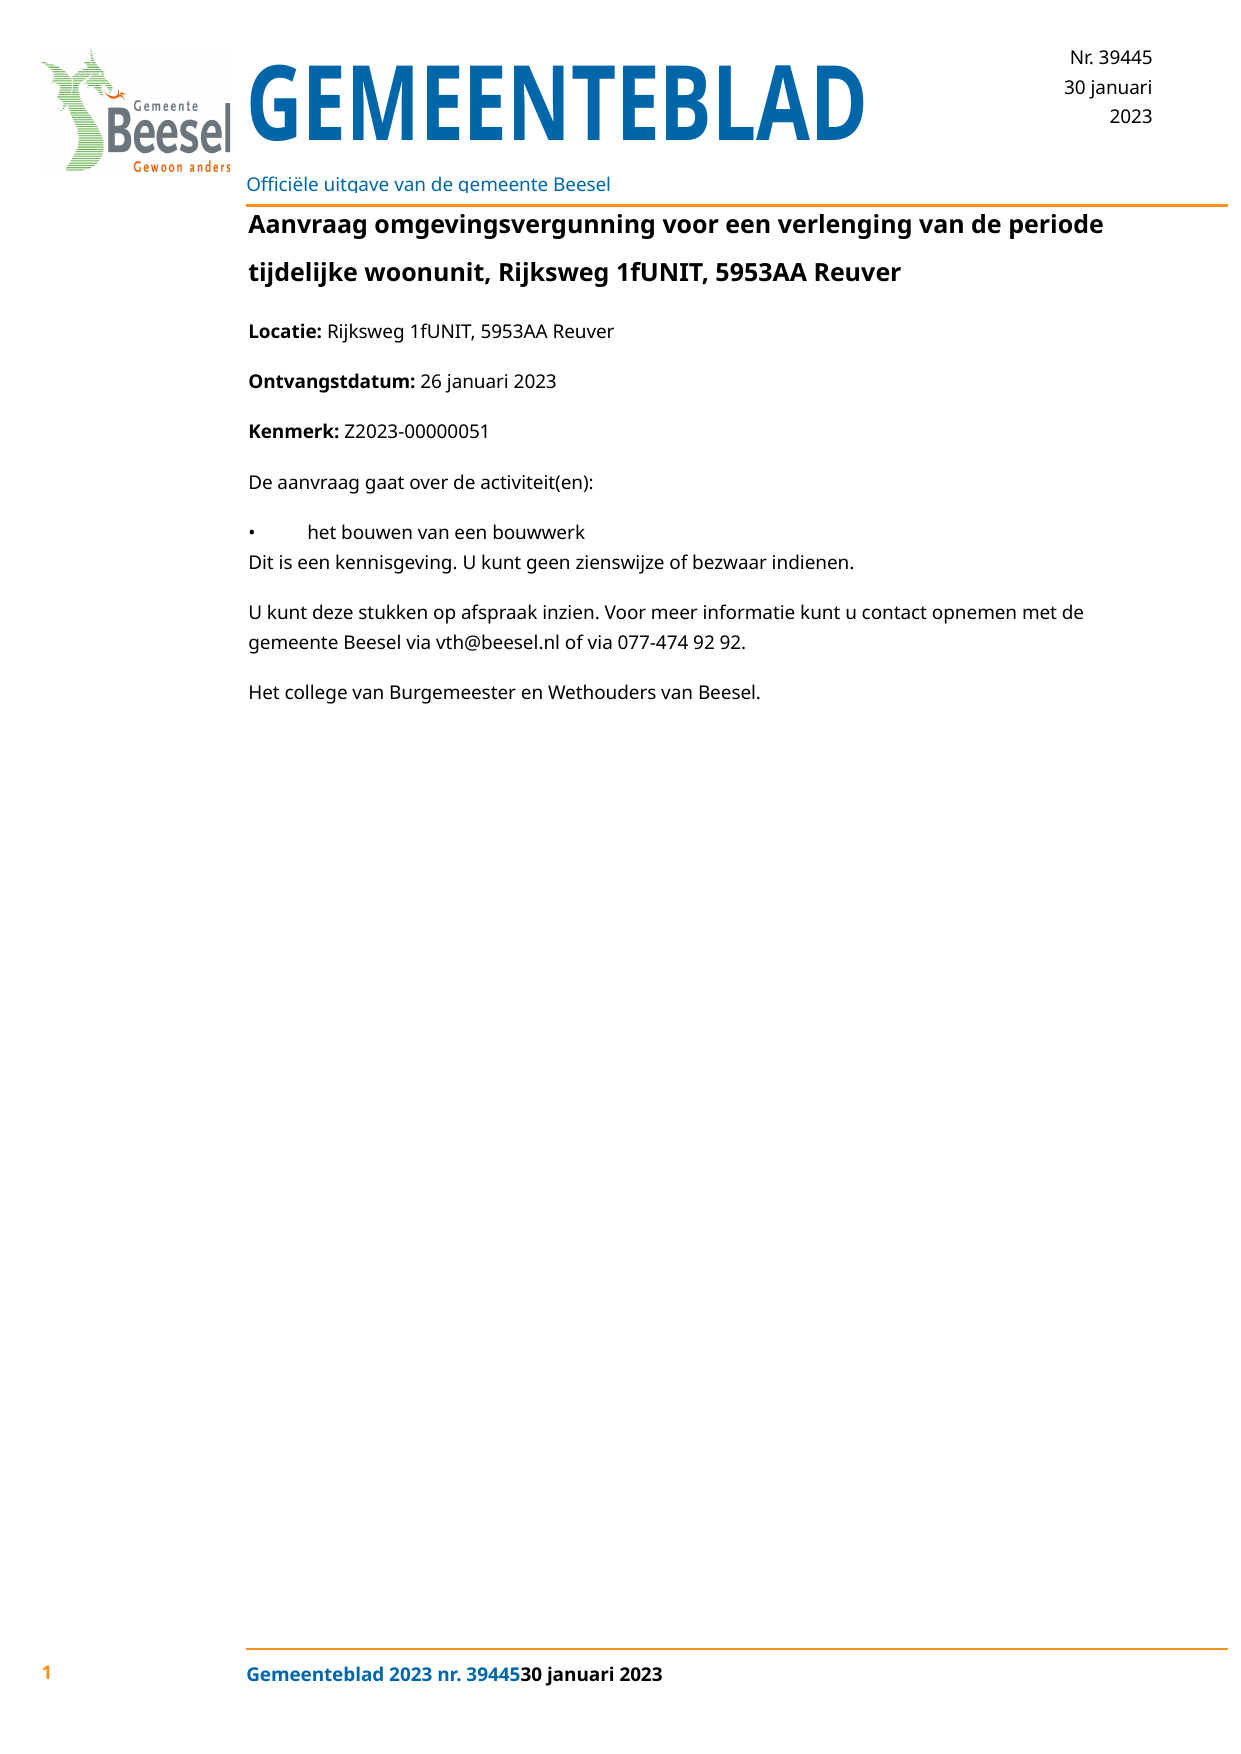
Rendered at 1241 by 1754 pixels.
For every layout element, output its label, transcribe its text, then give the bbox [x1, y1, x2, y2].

list het bouwen van een bouwwerk [248, 519, 1152, 545]
text Aanvraag omgevingsvergunning voor een verlenging van de periode tijdelijke woonunit, Rijksweg 1fUNIT, 5953AA Reuver [248, 207, 1152, 288]
text Kenmerk: Z2023-00000051 [248, 419, 1152, 444]
text De aanvraag gaat over de activiteit(en): [248, 469, 1152, 495]
text Ontvangstdatum: 26 januari 2023 [248, 368, 1152, 394]
text Locatie: Rijksweg 1fUNIT, 5953AA Reuver [248, 318, 1152, 344]
text Dit is een kennisgeving. U kunt geen zienswijze of bezwaar indienen. [248, 549, 1152, 575]
text Het college van Burgemeester en Wethouders van Beesel. [248, 679, 1152, 705]
text U kunt deze stukken op afspraak inzien. Voor meer informatie kunt u contact opnemen met de gemeente Beesel via vth@beesel.nl of via 077-474 92 92. [248, 599, 1152, 655]
picture [41, 47, 231, 172]
